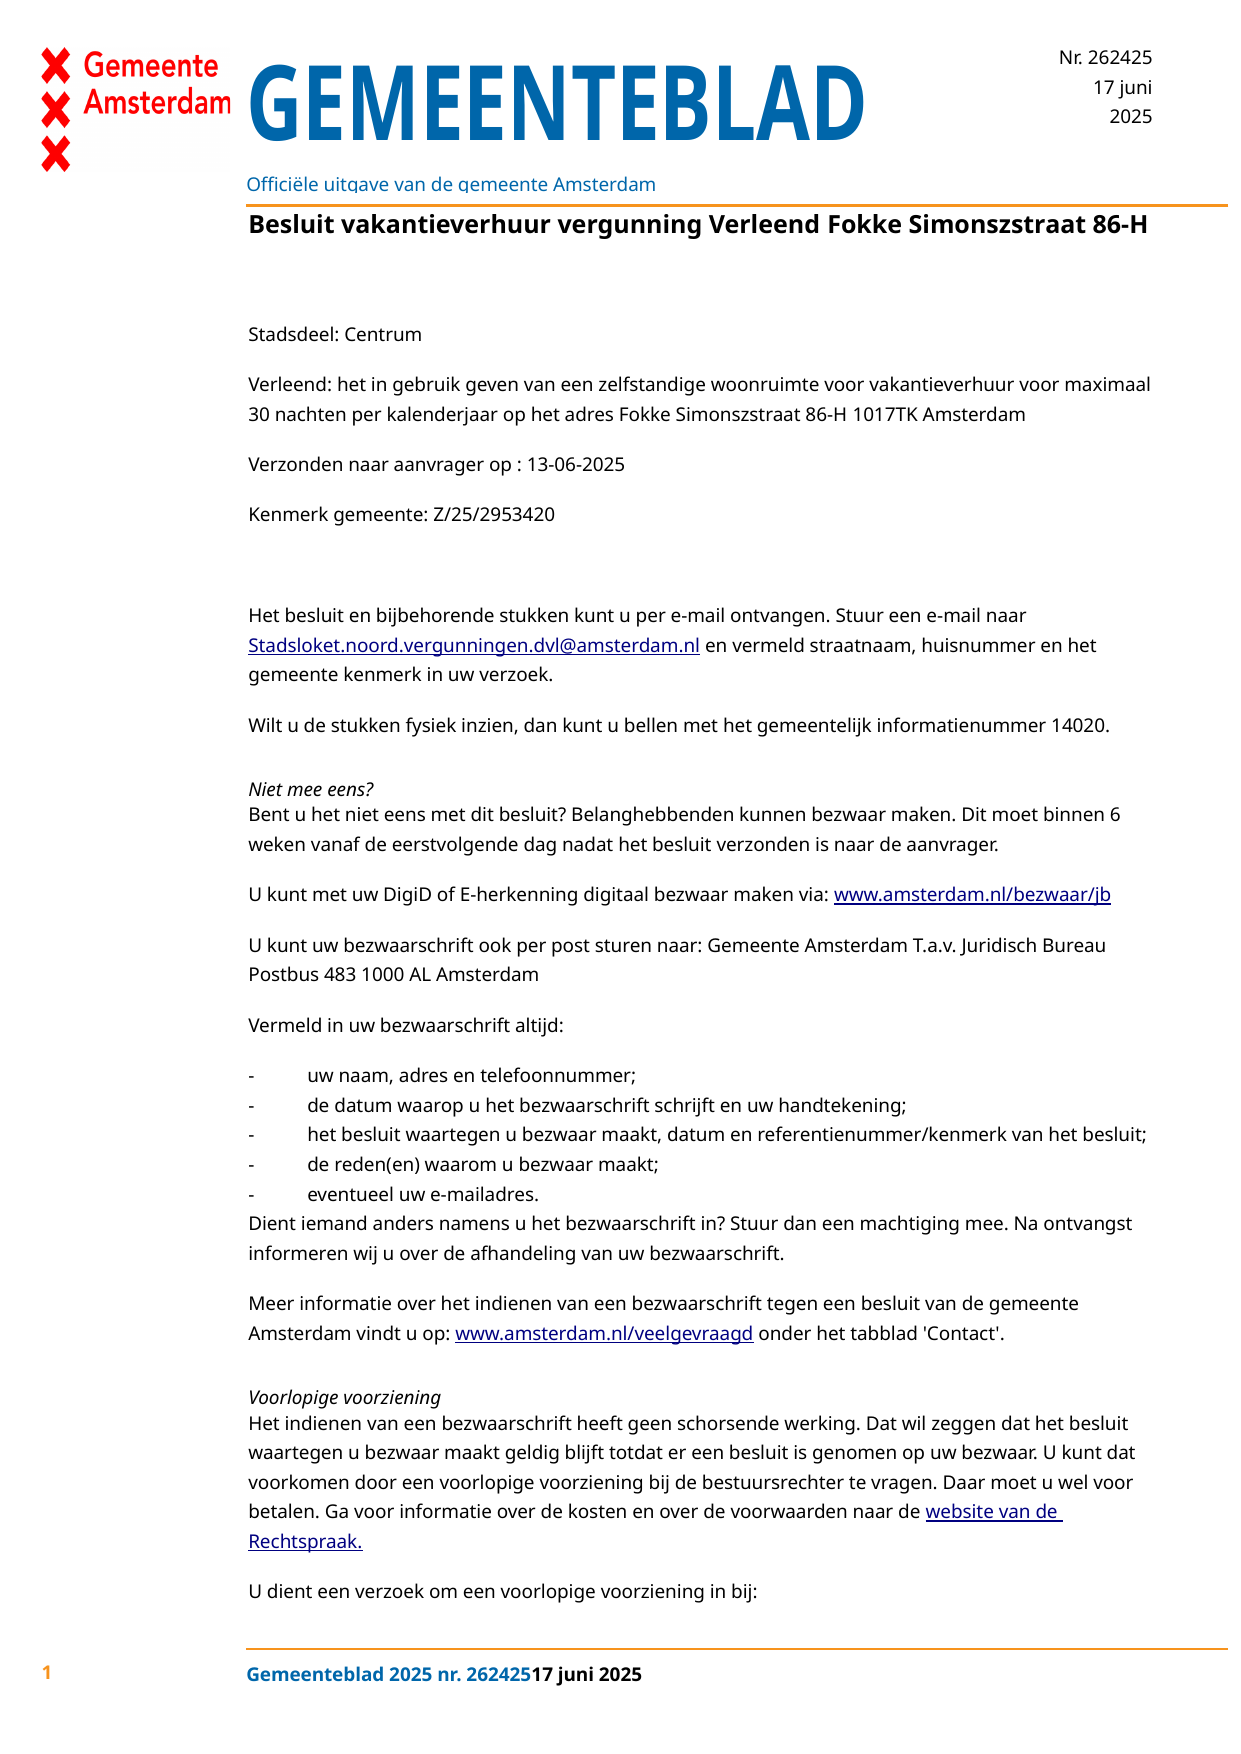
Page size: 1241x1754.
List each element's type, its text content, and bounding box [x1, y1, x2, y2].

text Wilt u de stukken fysiek inzien, dan kunt u bellen met het gemeentelijk informatienummer 14020. [248, 712, 1152, 738]
text Het besluit en bijbehorende stukken kunt u per e-mail ontvangen. Stuur een e-mail naar Stadsloket.noord.vergunningen.dvl@amsterdam.nl en vermeld straatnaam, huisnummer en het gemeente kenmerk in uw verzoek. [248, 602, 1152, 687]
text Het indienen van een bezwaarschrift heeft geen schorsende werking. Dat wil zeggen dat het besluit waartegen u bezwaar maakt geldig blijft totdat er een besluit is genomen op uw bezwaar. U kunt dat voorkomen door een voorlopige voorziening bij de bestuursrechter te vragen. Daar moet u wel voor betalen. Ga voor informatie over de kosten en over de voorwaarden naar de website van de Rechtspraak. [248, 1410, 1152, 1554]
picture [41, 47, 231, 172]
text Besluit vakantieverhuur vergunning Verleend Fokke Simonszstraat 86-H [248, 207, 1152, 241]
text Verleend: het in gebruik geven van een zelfstandige woonruimte voor vakantieverhuur voor maximaal 30 nachten per kalenderjaar op het adres Fokke Simonszstraat 86-H 1017TK Amsterdam [248, 371, 1152, 426]
list de datum waarop u het bezwaarschrift schrijft en uw handtekening; [248, 1092, 1152, 1118]
text Verzonden naar aanvrager op : 13-06-2025 [248, 451, 1152, 477]
text Kenmerk gemeente: Z/25/2953420 [248, 502, 1152, 527]
text U dient een verzoek om een voorlopige voorziening in bij: [248, 1578, 1152, 1604]
list het besluit waartegen u bezwaar maakt, datum en referentienummer/kenmerk van het besluit; [248, 1122, 1152, 1147]
text U kunt met uw DigiD of E-herkenning digitaal bezwaar maken via: www.amsterdam.nl/bezwaar/jb [248, 882, 1152, 907]
text U kunt uw bezwaarschrift ook per post sturen naar: Gemeente Amsterdam T.a.v. Juridisch Bureau Postbus 483 1000 AL Amsterdam [248, 932, 1152, 987]
list eventueel uw e-mailadres. [248, 1181, 1152, 1207]
text Dient iemand anders namens u het bezwaarschrift in? Stuur dan een machtiging mee. Na ontvangst informeren wij u over de afhandeling van uw bezwaarschrift. [248, 1210, 1152, 1266]
text Meer informatie over het indienen van een bezwaarschrift tegen een besluit van de gemeente Amsterdam vindt u op: www.amsterdam.nl/veelgevraagd onder het tabblad 'Contact'. [248, 1290, 1152, 1346]
text Voorlopige voorziening [248, 1384, 1152, 1410]
text Vermeld in uw bezwaarschrift altijd: [248, 1012, 1152, 1038]
text Niet mee eens? [248, 776, 1152, 802]
text Stadsdeel: Centrum [248, 321, 1152, 346]
list de reden(en) waarom u bezwaar maakt; [248, 1151, 1152, 1177]
text Bent u het niet eens met dit besluit? Belanghebbenden kunnen bezwaar maken. Dit moet binnen 6 weken vanaf de eerstvolgende dag nadat het besluit verzonden is naar de aanvrager. [248, 802, 1152, 857]
list uw naam, adres en telefoonnummer; [248, 1062, 1152, 1088]
